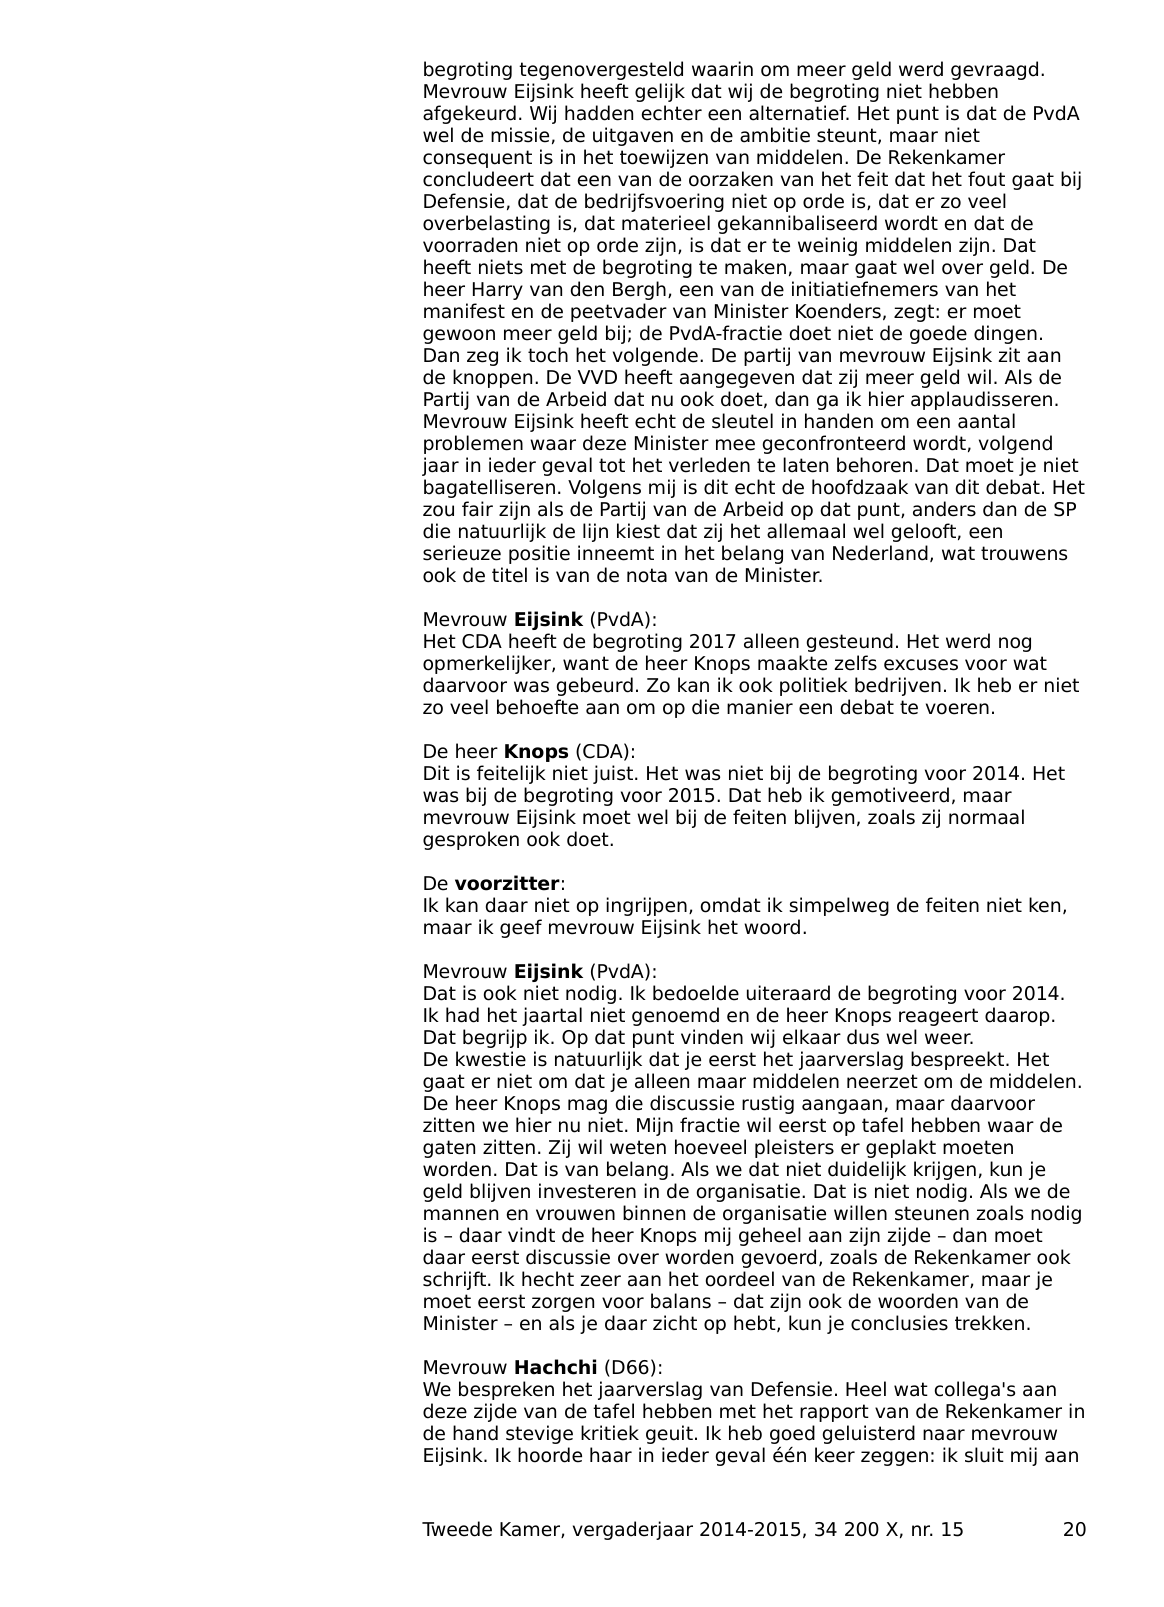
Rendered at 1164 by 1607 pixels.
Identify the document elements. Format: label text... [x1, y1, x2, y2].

text We bespreken het jaarverslag van Defensie. Heel wat collega's aan deze zijde van de tafel hebben met het rapport van de Rekenkamer in de hand stevige kritiek geuit. Ik heb goed geluisterd naar mevrouw Eijsink. Ik hoorde haar in ieder geval één keer zeggen: ik sluit mij aan [422, 1379, 1087, 1467]
text De heer Knops (CDA): [422, 741, 1087, 763]
text Mevrouw Eijsink (PvdA): [422, 609, 1087, 631]
text Het CDA heeft de begroting 2017 alleen gesteund. Het werd nog opmerkelijker, want de heer Knops maakte zelfs excuses voor wat daarvoor was gebeurd. Zo kan ik ook politiek bedrijven. Ik heb er niet zo veel behoefte aan om op die manier een debat te voeren. [422, 631, 1087, 719]
text De voorzitter: [422, 873, 1087, 895]
text Dat is ook niet nodig. Ik bedoelde uiteraard de begroting voor 2014. Ik had het jaartal niet genoemd en de heer Knops reageert daarop. Dat begrijp ik. Op dat punt vinden wij elkaar dus wel weer. [422, 983, 1087, 1049]
text begroting tegenovergesteld waarin om meer geld werd gevraagd. Mevrouw Eijsink heeft gelijk dat wij de begroting niet hebben afgekeurd. Wij hadden echter een alternatief. Het punt is dat de PvdA wel de missie, de uitgaven en de ambitie steunt, maar niet consequent is in het toewijzen van middelen. De Rekenkamer concludeert dat een van de oorzaken van het feit dat het fout gaat bij Defensie, dat de bedrijfsvoering niet op orde is, dat er zo veel overbelasting is, dat materieel gekannibaliseerd wordt en dat de voorraden niet op orde zijn, is dat er te weinig middelen zijn. Dat heeft niets met de begroting te maken, maar gaat wel over geld. De heer Harry van den Bergh, een van de initiatiefnemers van het manifest en de peetvader van Minister Koenders, zegt: er moet gewoon meer geld bij; de PvdA-fractie doet niet de goede dingen. Dan zeg ik toch het volgende. De partij van mevrouw Eijsink zit aan de knoppen. De VVD heeft aangegeven dat zij meer geld wil. Als de Partij van de Arbeid dat nu ook doet, dan ga ik hier applaudisseren. Mevrouw Eijsink heeft echt de sleutel in handen om een aantal problemen waar deze Minister mee geconfronteerd wordt, volgend jaar in ieder geval tot het verleden te laten behoren. Dat moet je niet bagatelliseren. Volgens mij is dit echt de hoofdzaak van dit debat. Het zou fair zijn als de Partij van de Arbeid op dat punt, anders dan de SP die natuurlijk de lijn kiest dat zij het allemaal wel gelooft, een serieuze positie inneemt in het belang van Nederland, wat trouwens ook de titel is van de nota van de Minister. [422, 59, 1087, 587]
text Dit is feitelijk niet juist. Het was niet bij de begroting voor 2014. Het was bij de begroting voor 2015. Dat heb ik gemotiveerd, maar mevrouw Eijsink moet wel bij de feiten blijven, zoals zij normaal gesproken ook doet. [422, 763, 1087, 851]
text Ik kan daar niet op ingrijpen, omdat ik simpelweg de feiten niet ken, maar ik geef mevrouw Eijsink het woord. [422, 895, 1087, 939]
text Mevrouw Hachchi (D66): [422, 1357, 1087, 1379]
text De kwestie is natuurlijk dat je eerst het jaarverslag bespreekt. Het gaat er niet om dat je alleen maar middelen neerzet om de middelen. De heer Knops mag die discussie rustig aangaan, maar daarvoor zitten we hier nu niet. Mijn fractie wil eerst op tafel hebben waar de gaten zitten. Zij wil weten hoeveel pleisters er geplakt moeten worden. Dat is van belang. Als we dat niet duidelijk krijgen, kun je geld blijven investeren in de organisatie. Dat is niet nodig. Als we de mannen en vrouwen binnen de organisatie willen steunen zoals nodig is – daar vindt de heer Knops mij geheel aan zijn zijde – dan moet daar eerst discussie over worden gevoerd, zoals de Rekenkamer ook schrijft. Ik hecht zeer aan het oordeel van de Rekenkamer, maar je moet eerst zorgen voor balans – dat zijn ook de woorden van de Minister – en als je daar zicht op hebt, kun je conclusies trekken. [422, 1049, 1087, 1335]
text Mevrouw Eijsink (PvdA): [422, 961, 1087, 983]
